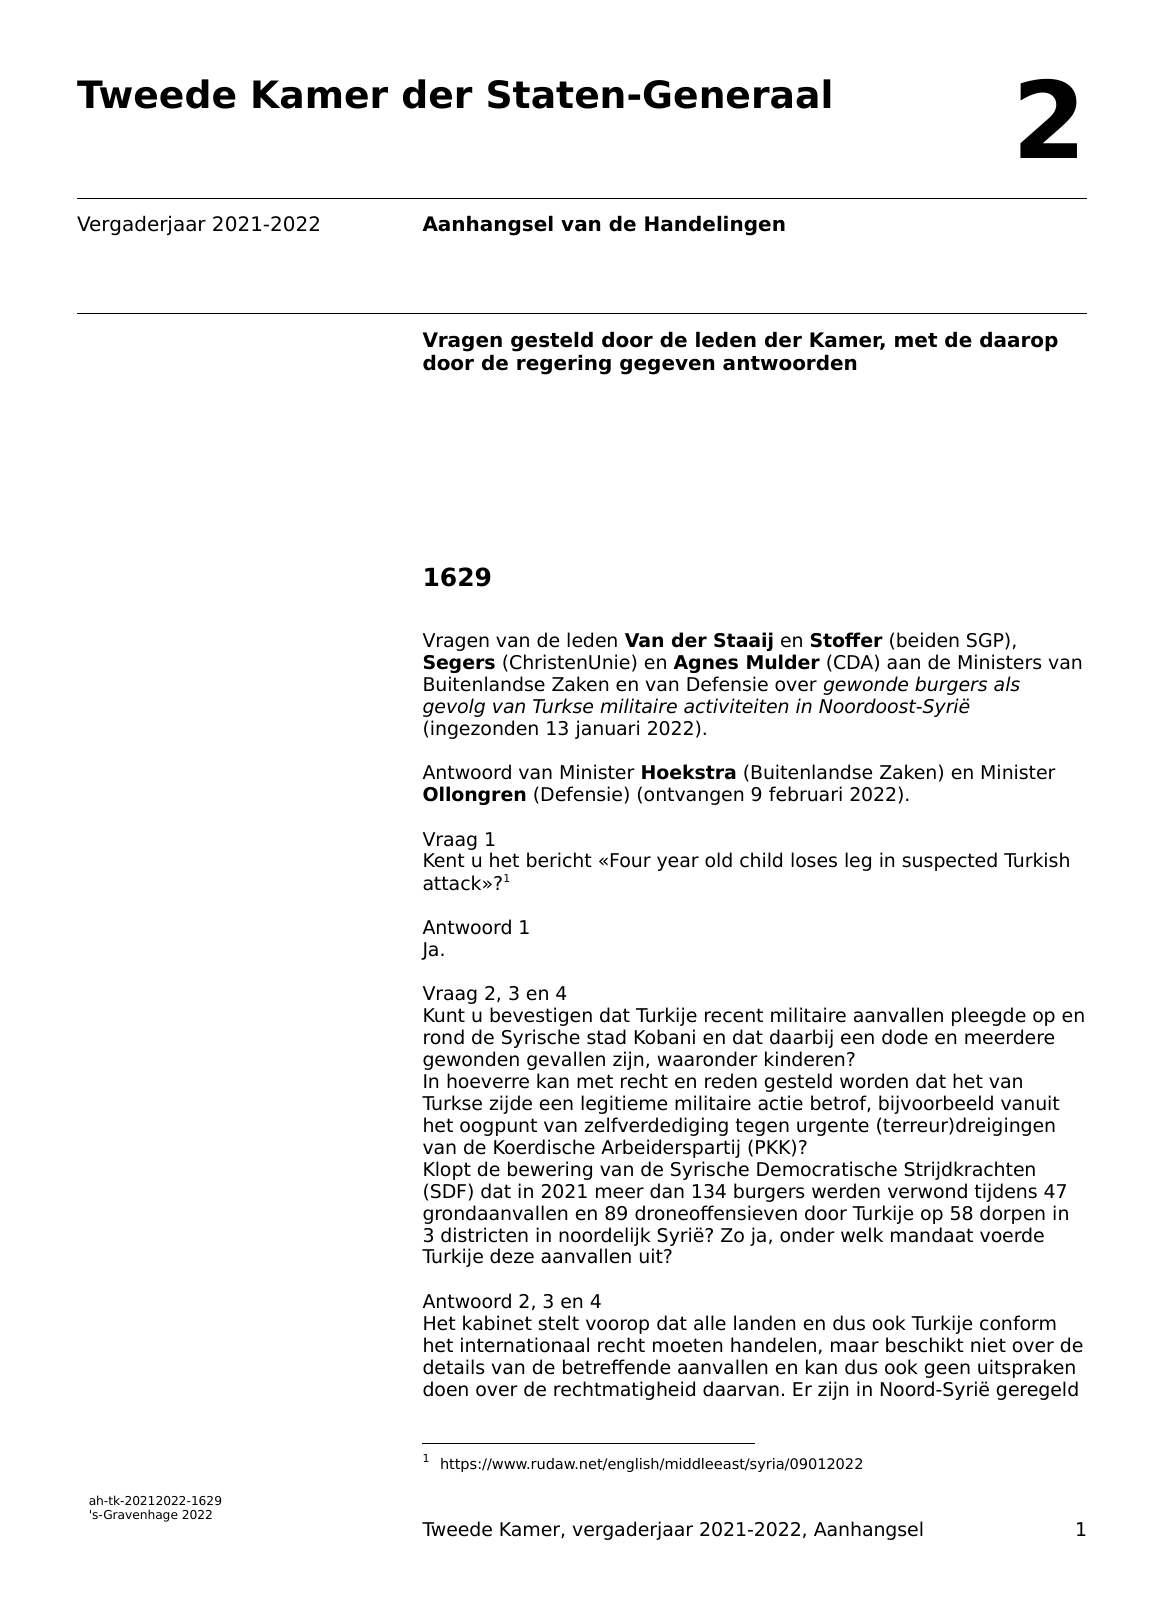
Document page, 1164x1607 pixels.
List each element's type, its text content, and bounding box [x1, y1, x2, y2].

table_cell Aanhangsel van de Handelingen [422, 199, 1087, 313]
table_cell Vergaderjaar 2021-2022 [77, 199, 422, 313]
table_cell [77, 314, 422, 375]
table_cell Vragen gesteld door de leden der Kamer, met de daarop door de regering gegeven antwoorden [422, 314, 1087, 375]
text Antwoord 1 [422, 917, 1087, 938]
text https://www.rudaw.net/english/middleeast/syria/09012022 [422, 1452, 1087, 1474]
text ah-tk-20212022-1629 [88, 1494, 323, 1508]
text Antwoord van Minister Hoekstra (Buitenlandse Zaken) en Minister Ollongren (Defensie) (ontvangen 9 februari 2022). [422, 762, 1087, 806]
text Vragen van de leden Van der Staaij en Stoffer (beiden SGP), Segers (ChristenUnie) en Agnes Mulder (CDA) aan de Ministers van Buitenlandse Zaken en van Defensie over gewonde burgers als gevolg van Turkse militaire activiteiten in Noordoost-Syrië (ingezonden 13 januari 2022). [422, 630, 1087, 740]
text In hoeverre kan met recht en reden gesteld worden dat het van Turkse zijde een legitieme militaire actie betrof, bijvoorbeeld vanuit het oogpunt van zelfverdediging tegen urgente (terreur)dreigingen van de Koerdische Arbeiderspartij (PKK)? [422, 1071, 1087, 1158]
text Het kabinet stelt voorop dat alle landen en dus ook Turkije conform het internationaal recht moeten handelen, maar beschikt niet over de details van de betreffende aanvallen en kan dus ook geen uitspraken doen over de rechtmatigheid daarvan. Er zijn in Noord-Syrië geregeld [422, 1313, 1087, 1401]
text Klopt de bewering van de Syrische Democratische Strijdkrachten (SDF) dat in 2021 meer dan 134 burgers werden verwond tijdens 47 grondaanvallen en 89 droneoffensieven door Turkije op 58 dorpen in 3 districten in noordelijk Syrië? Zo ja, onder welk mandaat voerde Turkije deze aanvallen uit? [422, 1158, 1087, 1268]
table_header 2 [886, 59, 1087, 198]
table_header Tweede Kamer der Staten-Generaal [77, 59, 886, 198]
text Kent u het bericht «Four year old child loses leg in suspected Turkish attack»? [422, 850, 1087, 894]
text Ja. [422, 938, 1087, 961]
text 's-Gravenhage 2022 [88, 1508, 323, 1522]
text 1629 [422, 563, 1087, 592]
text Kunt u bevestigen dat Turkije recent militaire aanvallen pleegde op en rond de Syrische stad Kobani en dat daarbij een dode en meerdere gewonden gevallen zijn, waaronder kinderen? [422, 1005, 1087, 1071]
text Vraag 1 [422, 828, 1087, 850]
text Vraag 2, 3 en 4 [422, 983, 1087, 1005]
text Antwoord 2, 3 en 4 [422, 1291, 1087, 1313]
